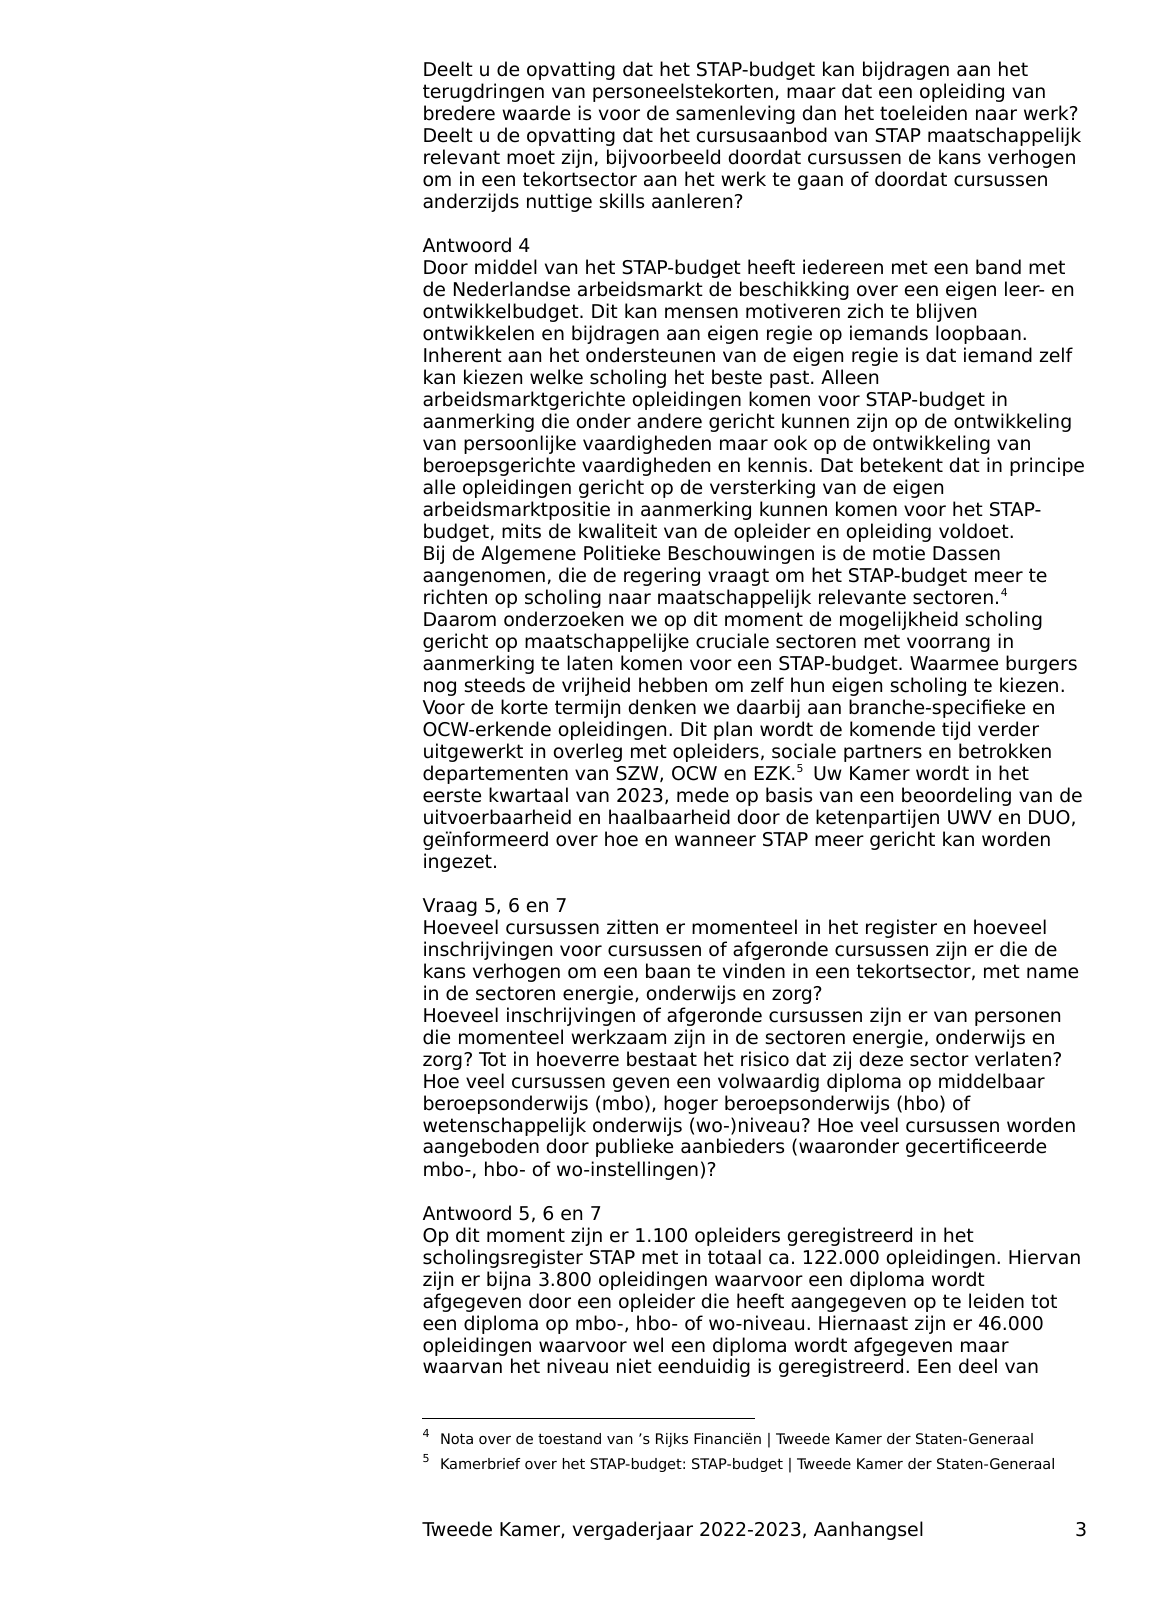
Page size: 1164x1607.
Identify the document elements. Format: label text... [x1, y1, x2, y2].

text Kamerbrief over het STAP-budget: STAP-budget | Tweede Kamer der Staten-Generaal [422, 1452, 1087, 1474]
text Deelt u de opvatting dat het STAP-budget kan bijdragen aan het terugdringen van personeelstekorten, maar dat een opleiding van bredere waarde is voor de samenleving dan het toeleiden naar werk? Deelt u de opvatting dat het cursusaanbod van STAP maatschappelijk relevant moet zijn, bijvoorbeeld doordat cursussen de kans verhogen om in een tekortsector aan het werk te gaan of doordat cursussen anderzijds nuttige skills aanleren? [422, 59, 1087, 213]
text Op dit moment zijn er 1.100 opleiders geregistreerd in het scholingsregister STAP met in totaal ca. 122.000 opleidingen. Hiervan zijn er bijna 3.800 opleidingen waarvoor een diploma wordt afgegeven door een opleider die heeft aangegeven op te leiden tot een diploma op mbo-, hbo- of wo-niveau. Hiernaast zijn er 46.000 opleidingen waarvoor wel een diploma wordt afgegeven maar waarvan het niveau niet eenduidig is geregistreerd. Een deel van [422, 1224, 1087, 1378]
text Antwoord 4 [422, 235, 1087, 257]
text Vraag 5, 6 en 7 [422, 895, 1087, 917]
text Nota over de toestand van ’s Rijks Financiën | Tweede Kamer der Staten-Generaal [422, 1427, 1087, 1449]
text Antwoord 5, 6 en 7 [422, 1203, 1087, 1224]
text Door middel van het STAP-budget heeft iedereen met een band met de Nederlandse arbeidsmarkt de beschikking over een eigen leer- en ontwikkelbudget. Dit kan mensen motiveren zich te blijven ontwikkelen en bijdragen aan eigen regie op iemands loopbaan. Inherent aan het ondersteunen van de eigen regie is dat iemand zelf kan kiezen welke scholing het beste past. Alleen arbeidsmarktgerichte opleidingen komen voor STAP-budget in aanmerking die onder andere gericht kunnen zijn op de ontwikkeling van persoonlijke vaardigheden maar ook op de ontwikkeling van beroepsgerichte vaardigheden en kennis. Dat betekent dat in principe alle opleidingen gericht op de versterking van de eigen arbeidsmarktpositie in aanmerking kunnen komen voor het STAP-budget, mits de kwaliteit van de opleider en opleiding voldoet. [422, 257, 1087, 543]
text Hoe veel cursussen geven een volwaardig diploma op middelbaar beroepsonderwijs (mbo), hoger beroepsonderwijs (hbo) of wetenschappelijk onderwijs (wo-)niveau? Hoe veel cursussen worden aangeboden door publieke aanbieders (waaronder gecertificeerde mbo-, hbo- of wo-instellingen)? [422, 1071, 1087, 1180]
text Hoeveel inschrijvingen of afgeronde cursussen zijn er van personen die momenteel werkzaam zijn in de sectoren energie, onderwijs en zorg? Tot in hoeverre bestaat het risico dat zij deze sector verlaten? [422, 1004, 1087, 1071]
text Hoeveel cursussen zitten er momenteel in het register en hoeveel inschrijvingen voor cursussen of afgeronde cursussen zijn er die de kans verhogen om een baan te vinden in een tekortsector, met name in de sectoren energie, onderwijs en zorg? [422, 917, 1087, 1004]
text Bij de Algemene Politieke Beschouwingen is de motie Dassen aangenomen, die de regering vraagt om het STAP-budget meer te richten op scholing naar maatschappelijk relevante sectoren. Daarom onderzoeken we op dit moment de mogelijkheid scholing gericht op maatschappelijke cruciale sectoren met voorrang in aanmerking te laten komen voor een STAP-budget. Waarmee burgers nog steeds de vrijheid hebben om zelf hun eigen scholing te kiezen. Voor de korte termijn denken we daarbij aan branche-specifieke en OCW-erkende opleidingen. Dit plan wordt de komende tijd verder uitgewerkt in overleg met opleiders, sociale partners en betrokken departementen van SZW, OCW en EZK. Uw Kamer wordt in het eerste kwartaal van 2023, mede op basis van een beoordeling van de uitvoerbaarheid en haalbaarheid door de ketenpartijen UWV en DUO, geïnformeerd over hoe en wanneer STAP meer gericht kan worden ingezet. [422, 543, 1087, 872]
